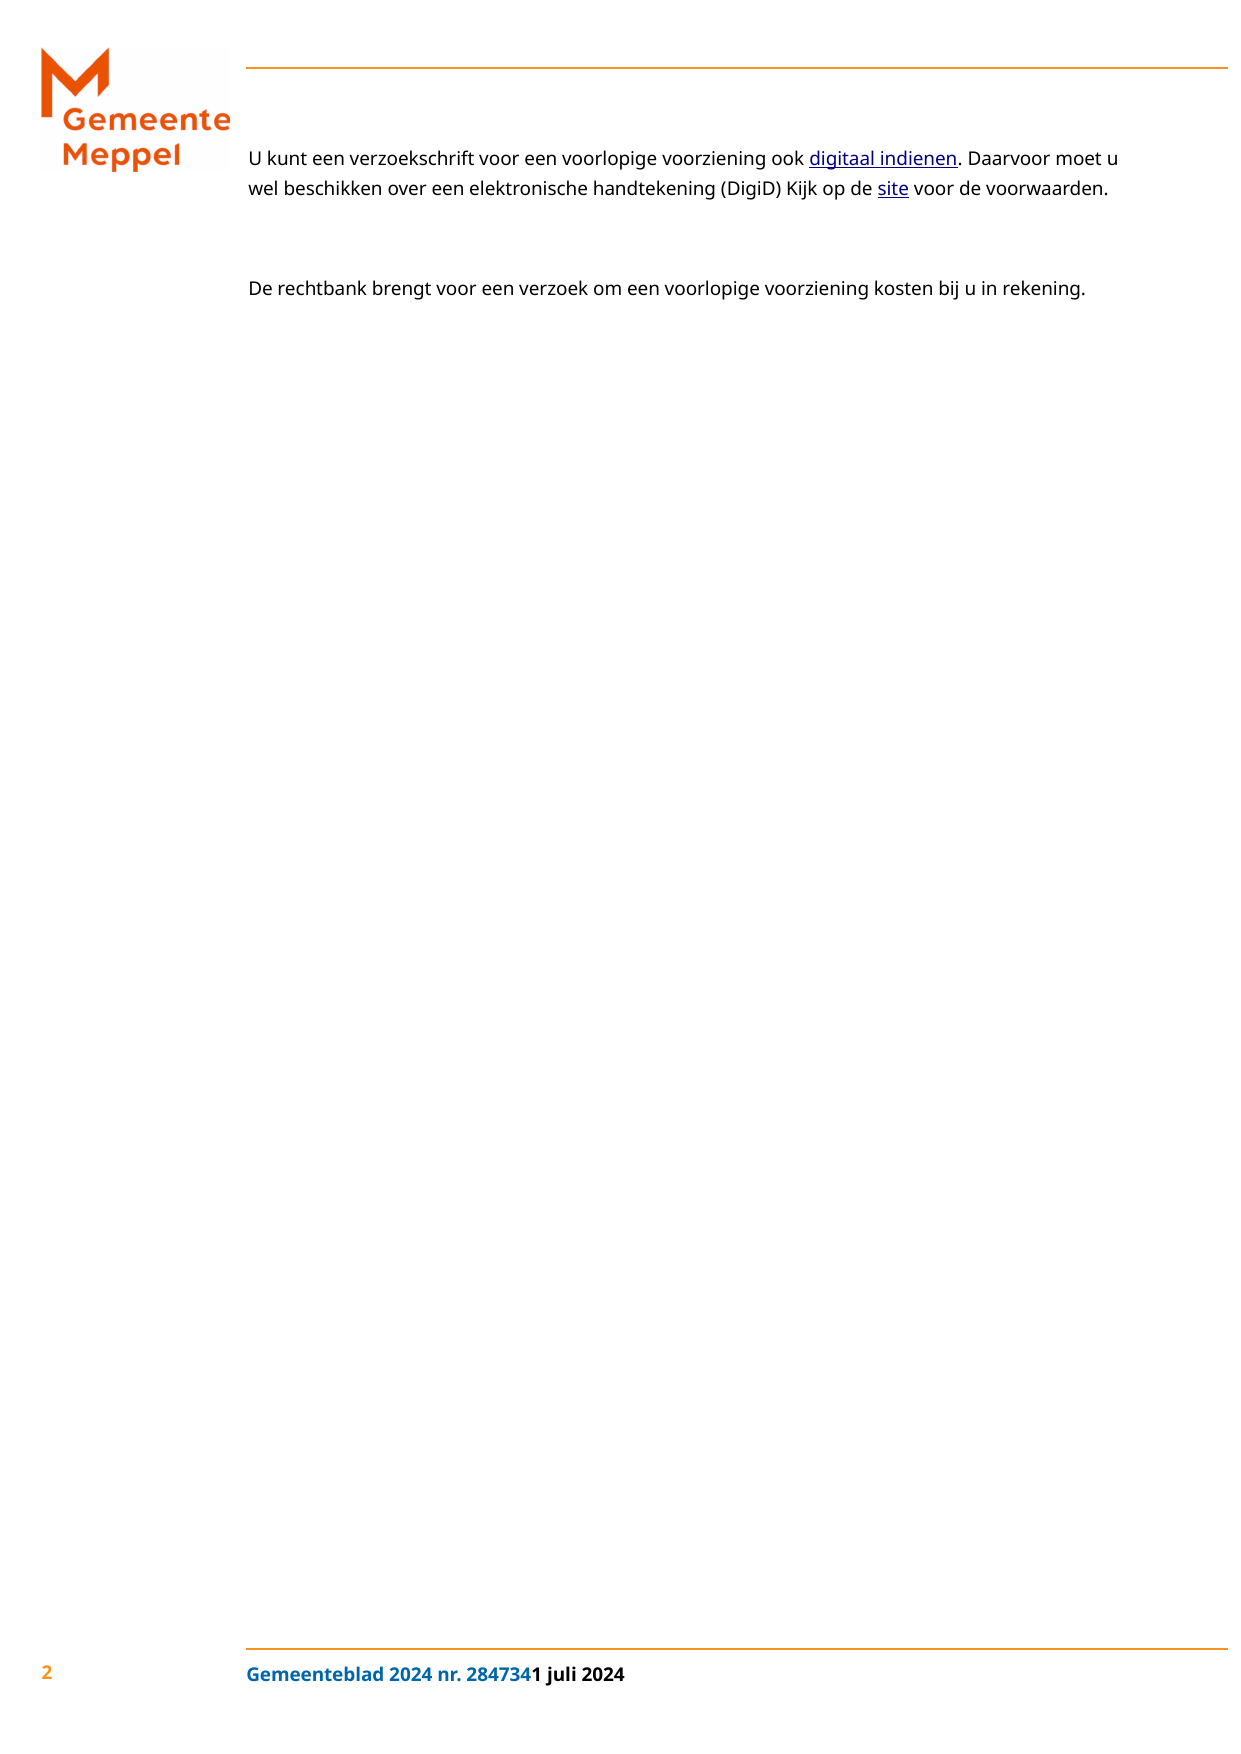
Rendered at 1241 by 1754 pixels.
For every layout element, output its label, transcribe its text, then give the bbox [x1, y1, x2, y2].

text U kunt een verzoekschrift voor een voorlopige voorziening ook digitaal indienen. Daarvoor moet u wel beschikken over een elektronische handtekening (DigiD) Kijk op de site voor de voorwaarden. [248, 145, 1152, 201]
picture [41, 47, 231, 172]
text De rechtbank brengt voor een verzoek om een voorlopige voorziening kosten bij u in rekening. [248, 276, 1152, 301]
